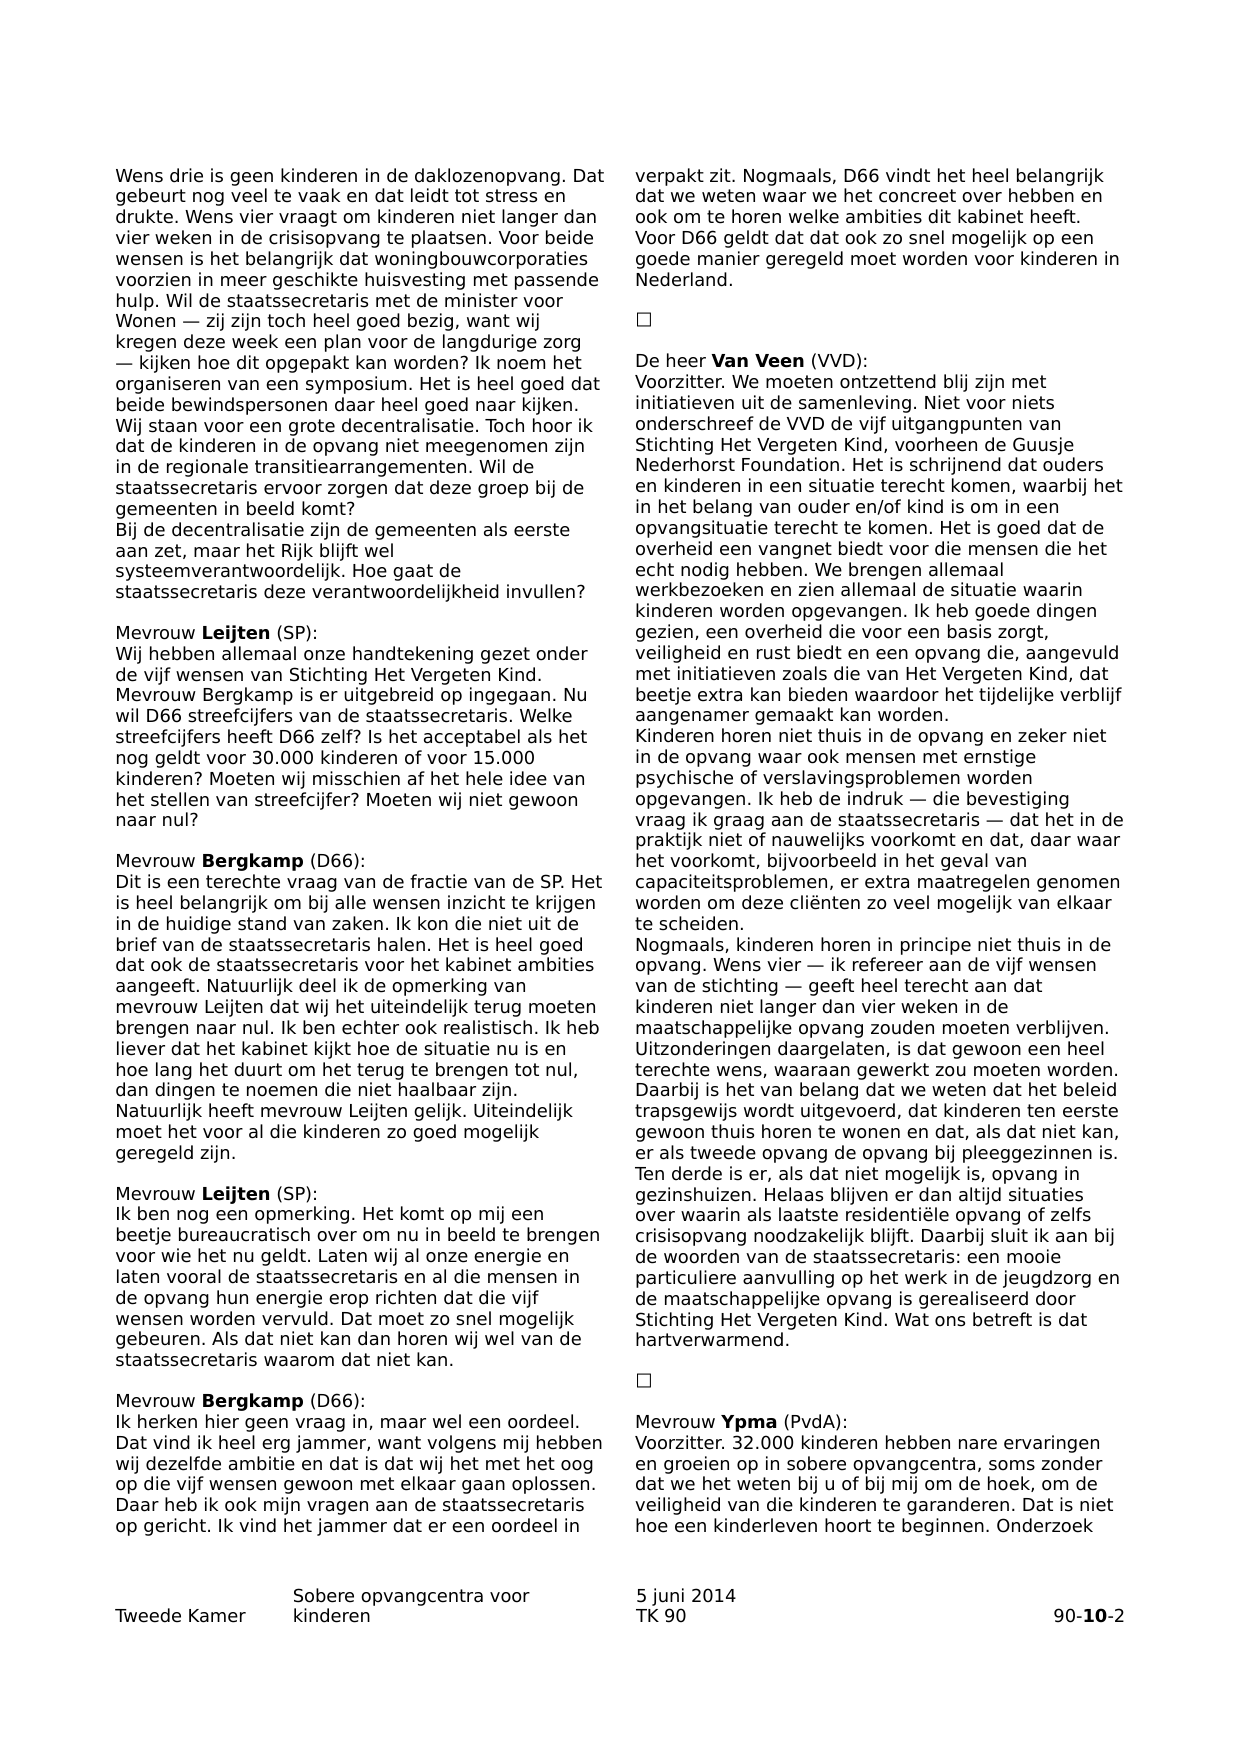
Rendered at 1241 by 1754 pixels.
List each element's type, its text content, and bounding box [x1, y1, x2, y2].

text Ik ben nog een opmerking. Het komt op mij een beetje bureaucratisch over om nu in beeld te brengen voor wie het nu geldt. Laten wij al onze energie en laten vooral de staatssecretaris en al die mensen in de opvang hun energie erop richten dat die vijf wensen worden vervuld. Dat moet zo snel mogelijk gebeuren. Als dat niet kan dan horen wij wel van de staatssecretaris waarom dat niet kan. [115, 1204, 605, 1371]
text Wens drie is geen kinderen in de daklozenopvang. Dat gebeurt nog veel te vaak en dat leidt tot stress en drukte. Wens vier vraagt om kinderen niet langer dan vier weken in de crisisopvang te plaatsen. Voor beide wensen is het belangrijk dat woningbouwcorporaties voorzien in meer geschikte huisvesting met passende hulp. Wil de staatssecretaris met de minister voor Wonen — zij zijn toch heel goed bezig, want wij kregen deze week een plan voor de langdurige zorg — kijken hoe dit opgepakt kan worden? Ik noem het organiseren van een symposium. Het is heel goed dat beide bewindspersonen daar heel goed naar kijken. [115, 165, 605, 415]
text Mevrouw Bergkamp (D66): [115, 851, 605, 872]
text Wij hebben allemaal onze handtekening gezet onder de vijf wensen van Stichting Het Vergeten Kind. Mevrouw Bergkamp is er uitgebreid op ingegaan. Nu wil D66 streefcijfers van de staatssecretaris. Welke streefcijfers heeft D66 zelf? Is het acceptabel als het nog geldt voor 30.000 kinderen of voor 15.000 kinderen? Moeten wij misschien af het hele idee van het stellen van streefcijfer? Moeten wij niet gewoon naar nul? [115, 643, 605, 831]
text Mevrouw Leijten (SP): [115, 623, 605, 643]
text Wij staan voor een grote decentralisatie. Toch hoor ik dat de kinderen in de opvang niet meegenomen zijn in de regionale transitiearrangementen. Wil de staatssecretaris ervoor zorgen dat deze groep bij de gemeenten in beeld komt? [115, 415, 605, 519]
text Voorzitter. We moeten ontzettend blij zijn met initiatieven uit de samenleving. Niet voor niets onderschreef de VVD de vijf uitgangpunten van Stichting Het Vergeten Kind, voorheen de Guusje Nederhorst Foundation. Het is schrijnend dat ouders en kinderen in een situatie terecht komen, waarbij het in het belang van ouder en/of kind is om in een opvangsituatie terecht te komen. Het is goed dat de overheid een vangnet biedt voor die mensen die het echt nodig hebben. We brengen allemaal werkbezoeken en zien allemaal de situatie waarin kinderen worden opgevangen. Ik heb goede dingen gezien, een overheid die voor een basis zorgt, veiligheid en rust biedt en een opvang die, aangevuld met initiatieven zoals die van Het Vergeten Kind, dat beetje extra kan bieden waardoor het tijdelijke verblijf aangenamer gemaakt kan worden. [635, 372, 1125, 726]
text Mevrouw Ypma (PvdA): [635, 1412, 1125, 1432]
text Kinderen horen niet thuis in de opvang en zeker niet in de opvang waar ook mensen met ernstige psychische of verslavingsproblemen worden opgevangen. Ik heb de indruk — die bevestiging vraag ik graag aan de staatssecretaris — dat het in de praktijk niet of nauwelijks voorkomt en dat, daar waar het voorkomt, bijvoorbeeld in het geval van capaciteitsproblemen, er extra maatregelen genomen worden om deze cliënten zo veel mogelijk van elkaar te scheiden. [635, 726, 1125, 934]
text ⬜ [635, 1371, 1125, 1392]
text De heer Van Veen (VVD): [635, 351, 1125, 372]
text Dit is een terechte vraag van de fractie van de SP. Het is heel belangrijk om bij alle wensen inzicht te krijgen in de huidige stand van zaken. Ik kon die niet uit de brief van de staatssecretaris halen. Het is heel goed dat ook de staatssecretaris voor het kabinet ambities aangeeft. Natuurlijk deel ik de opmerking van mevrouw Leijten dat wij het uiteindelijk terug moeten brengen naar nul. Ik ben echter ook realistisch. Ik heb liever dat het kabinet kijkt hoe de situatie nu is en hoe lang het duurt om het terug te brengen tot nul, dan dingen te noemen die niet haalbaar zijn. Natuurlijk heeft mevrouw Leijten gelijk. Uiteindelijk moet het voor al die kinderen zo goed mogelijk geregeld zijn. [115, 872, 605, 1163]
text Voorzitter. 32.000 kinderen hebben nare ervaringen en groeien op in sobere opvangcentra, soms zonder dat we het weten bij u of bij mij om de hoek, om de veiligheid van die kinderen te garanderen. Dat is niet hoe een kinderleven hoort te beginnen. Onderzoek [635, 1432, 1125, 1537]
text Mevrouw Bergkamp (D66): [115, 1391, 605, 1412]
text ⬜ [635, 310, 1125, 331]
text verpakt zit. Nogmaals, D66 vindt het heel belangrijk dat we weten waar we het concreet over hebben en ook om te horen welke ambities dit kabinet heeft. Voor D66 geldt dat dat ook zo snel mogelijk op een goede manier geregeld moet worden voor kinderen in Nederland. [635, 165, 1125, 290]
text Ik herken hier geen vraag in, maar wel een oordeel. Dat vind ik heel erg jammer, want volgens mij hebben wij dezelfde ambitie en dat is dat wij het met het oog op die vijf wensen gewoon met elkaar gaan oplossen. Daar heb ik ook mijn vragen aan de staatssecretaris op gericht. Ik vind het jammer dat er een oordeel in [115, 1412, 605, 1537]
text Nogmaals, kinderen horen in principe niet thuis in de opvang. Wens vier — ik refereer aan de vijf wensen van de stichting — geeft heel terecht aan dat kinderen niet langer dan vier weken in de maatschappelijke opvang zouden moeten verblijven. Uitzonderingen daargelaten, is dat gewoon een heel terechte wens, waaraan gewerkt zou moeten worden. Daarbij is het van belang dat we weten dat het beleid trapsgewijs wordt uitgevoerd, dat kinderen ten eerste gewoon thuis horen te wonen en dat, als dat niet kan, er als tweede opvang de opvang bij pleeggezinnen is. Ten derde is er, als dat niet mogelijk is, opvang in gezinshuizen. Helaas blijven er dan altijd situaties over waarin als laatste residentiële opvang of zelfs crisisopvang noodzakelijk blijft. Daarbij sluit ik aan bij de woorden van de staatssecretaris: een mooie particuliere aanvulling op het werk in de jeugdzorg en de maatschappelijke opvang is gerealiseerd door Stichting Het Vergeten Kind. Wat ons betreft is dat hartverwarmend. [635, 934, 1125, 1351]
text Bij de decentralisatie zijn de gemeenten als eerste aan zet, maar het Rijk blijft wel systeemverantwoordelijk. Hoe gaat de staatssecretaris deze verantwoordelijkheid invullen? [115, 519, 605, 603]
text Mevrouw Leijten (SP): [115, 1183, 605, 1204]
